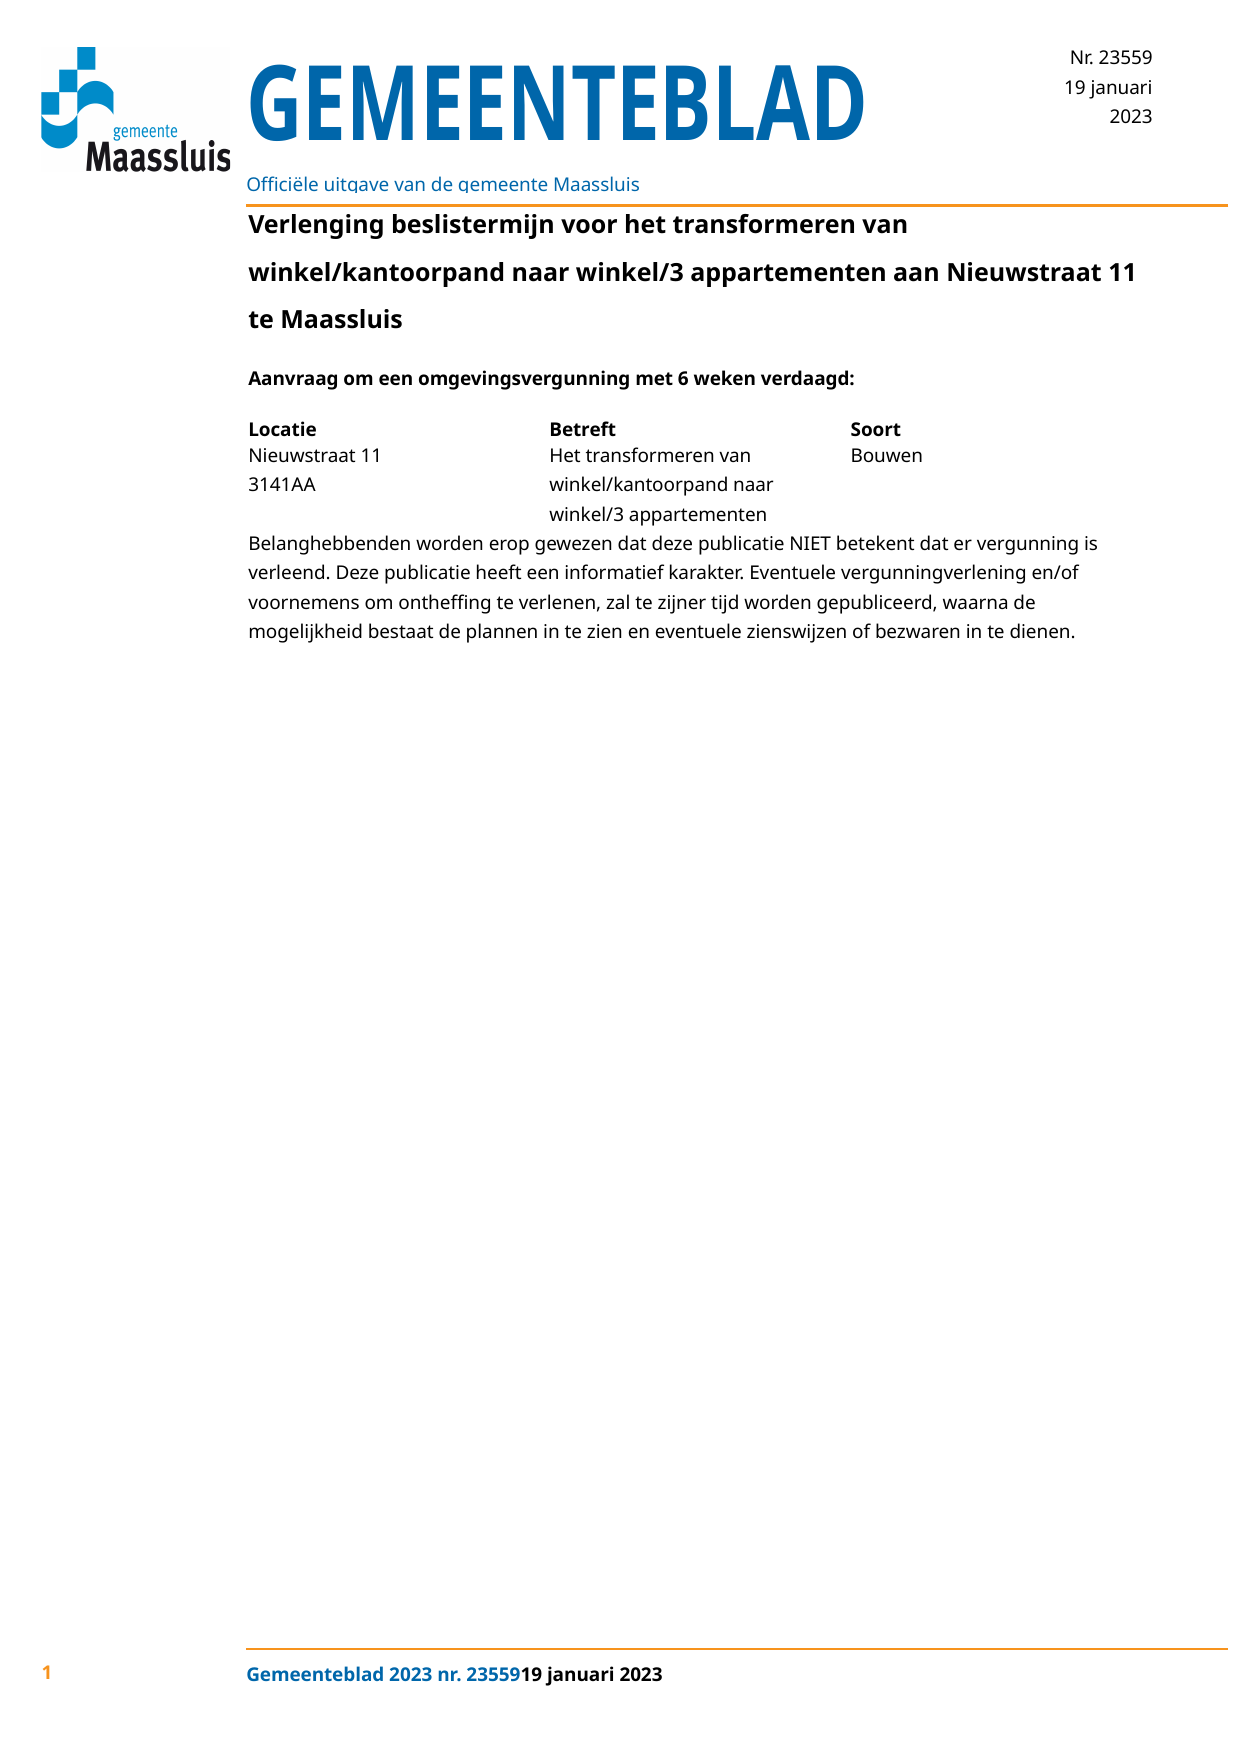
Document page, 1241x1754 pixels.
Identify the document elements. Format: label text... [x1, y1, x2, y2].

text Verlenging beslistermijn voor het transformeren van winkel/kantoorpand naar winkel/3 appartementen aan Nieuwstraat 11 te Maassluis [248, 207, 1152, 336]
picture [41, 47, 231, 172]
table_cell Bouwen [850, 442, 1152, 527]
table_header Locatie [248, 416, 549, 442]
table_cell Het transformeren van winkel/kantoorpand naar winkel/3 appartementen [549, 442, 850, 527]
picture [41, 47, 77, 92]
text Belanghebbenden worden erop gewezen dat deze publicatie NIET betekent dat er vergunning is verleend. Deze publicatie heeft een informatief karakter. Eventuele vergunningverlening en/of voornemens om ontheffing te verlenen, zal te zijner tijd worden gepubliceerd, waarna de mogelijkheid bestaat de plannen in te zien en eventuele zienswijzen of bezwaren in te dienen. [248, 530, 1152, 644]
text Aanvraag om een omgevingsvergunning met 6 weken verdaagd: [248, 366, 1152, 391]
table_header Betreft [549, 416, 850, 442]
table_cell Nieuwstraat 11 3141AA [248, 442, 549, 527]
table_header Soort [850, 416, 1152, 442]
